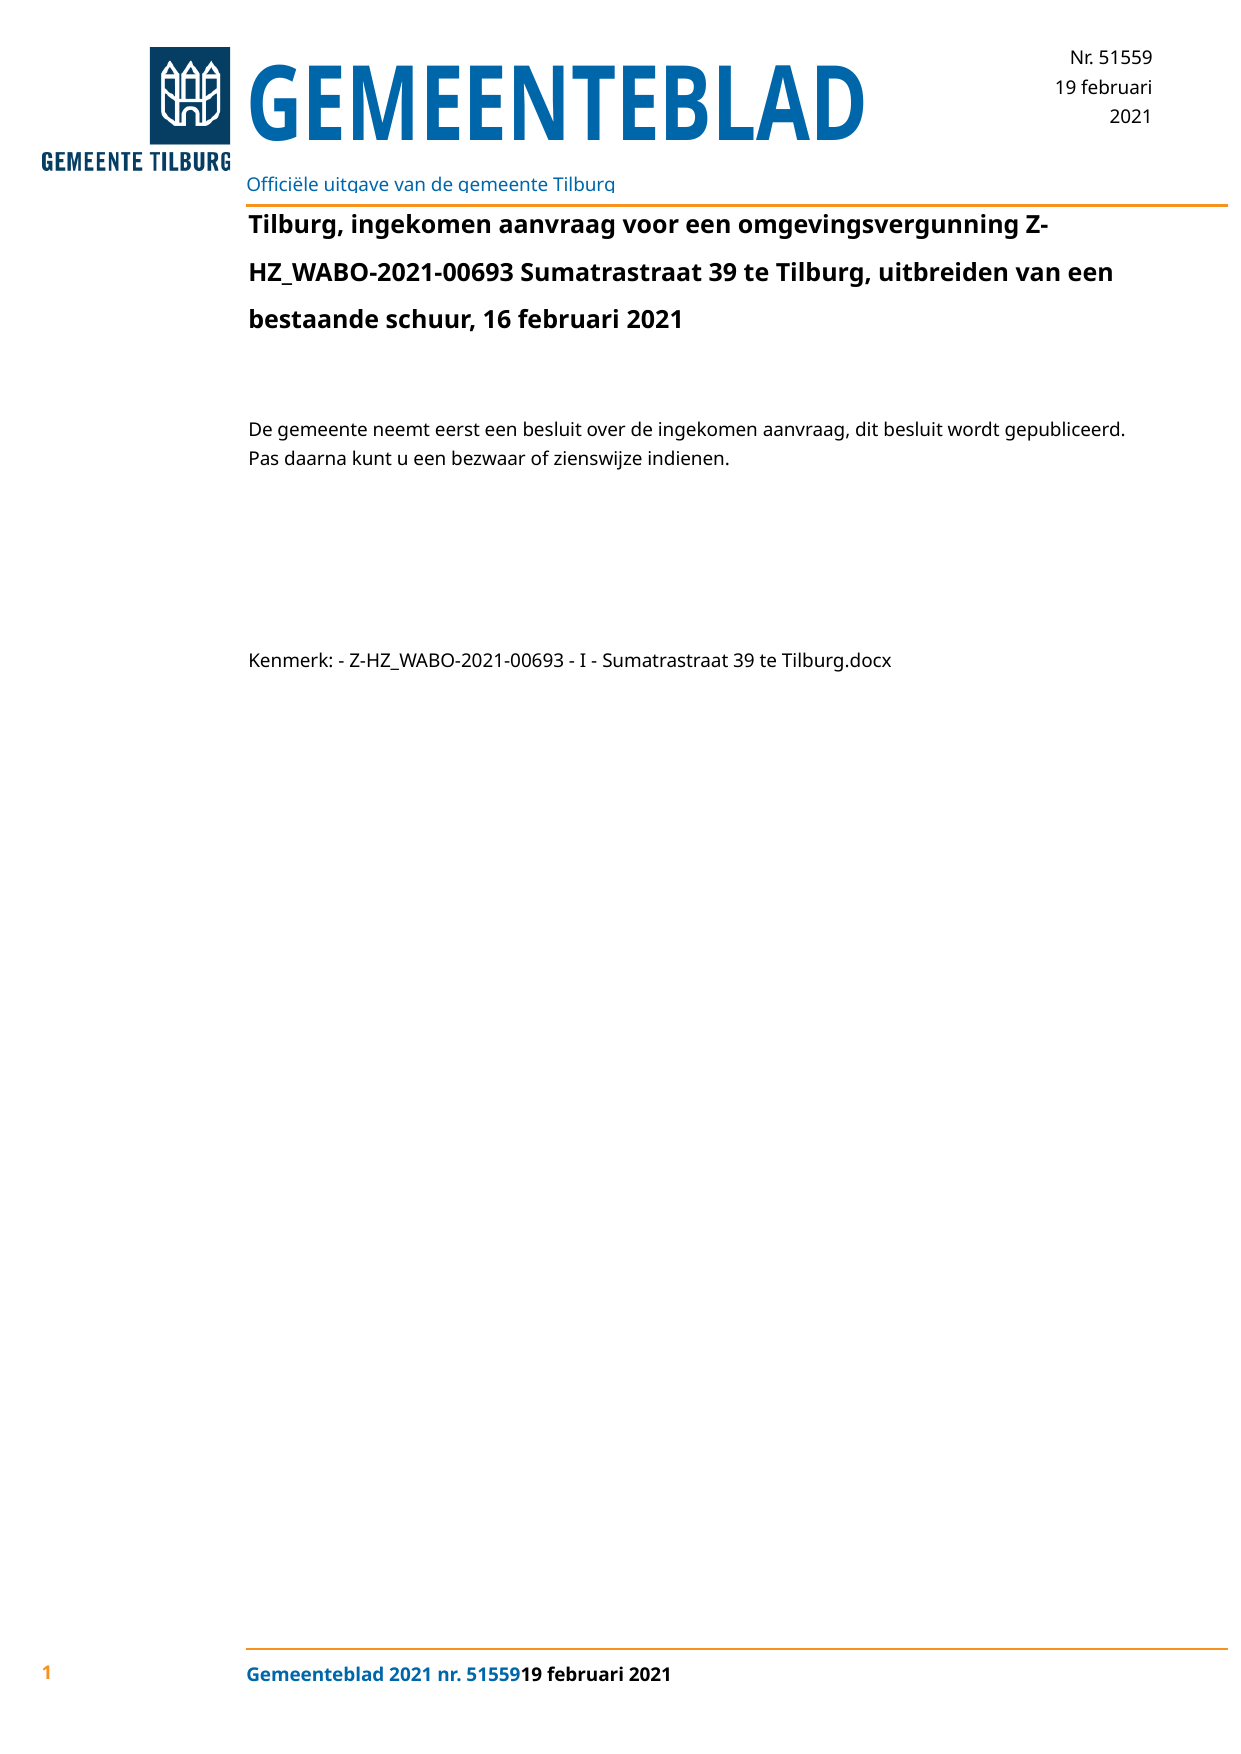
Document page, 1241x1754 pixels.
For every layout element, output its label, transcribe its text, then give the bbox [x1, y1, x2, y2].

picture [41, 47, 231, 172]
text De gemeente neemt eerst een besluit over de ingekomen aanvraag, dit besluit wordt gepubliceerd. Pas daarna kunt u een bezwaar of zienswijze indienen. [248, 416, 1152, 471]
text Tilburg, ingekomen aanvraag voor een omgevingsvergunning Z-HZ_WABO-2021-00693 Sumatrastraat 39 te Tilburg, uitbreiden van een bestaande schuur, 16 februari 2021 [248, 207, 1152, 336]
text Kenmerk: - Z-HZ_WABO-2021-00693 - I - Sumatrastraat 39 te Tilburg.docx [248, 647, 1152, 673]
